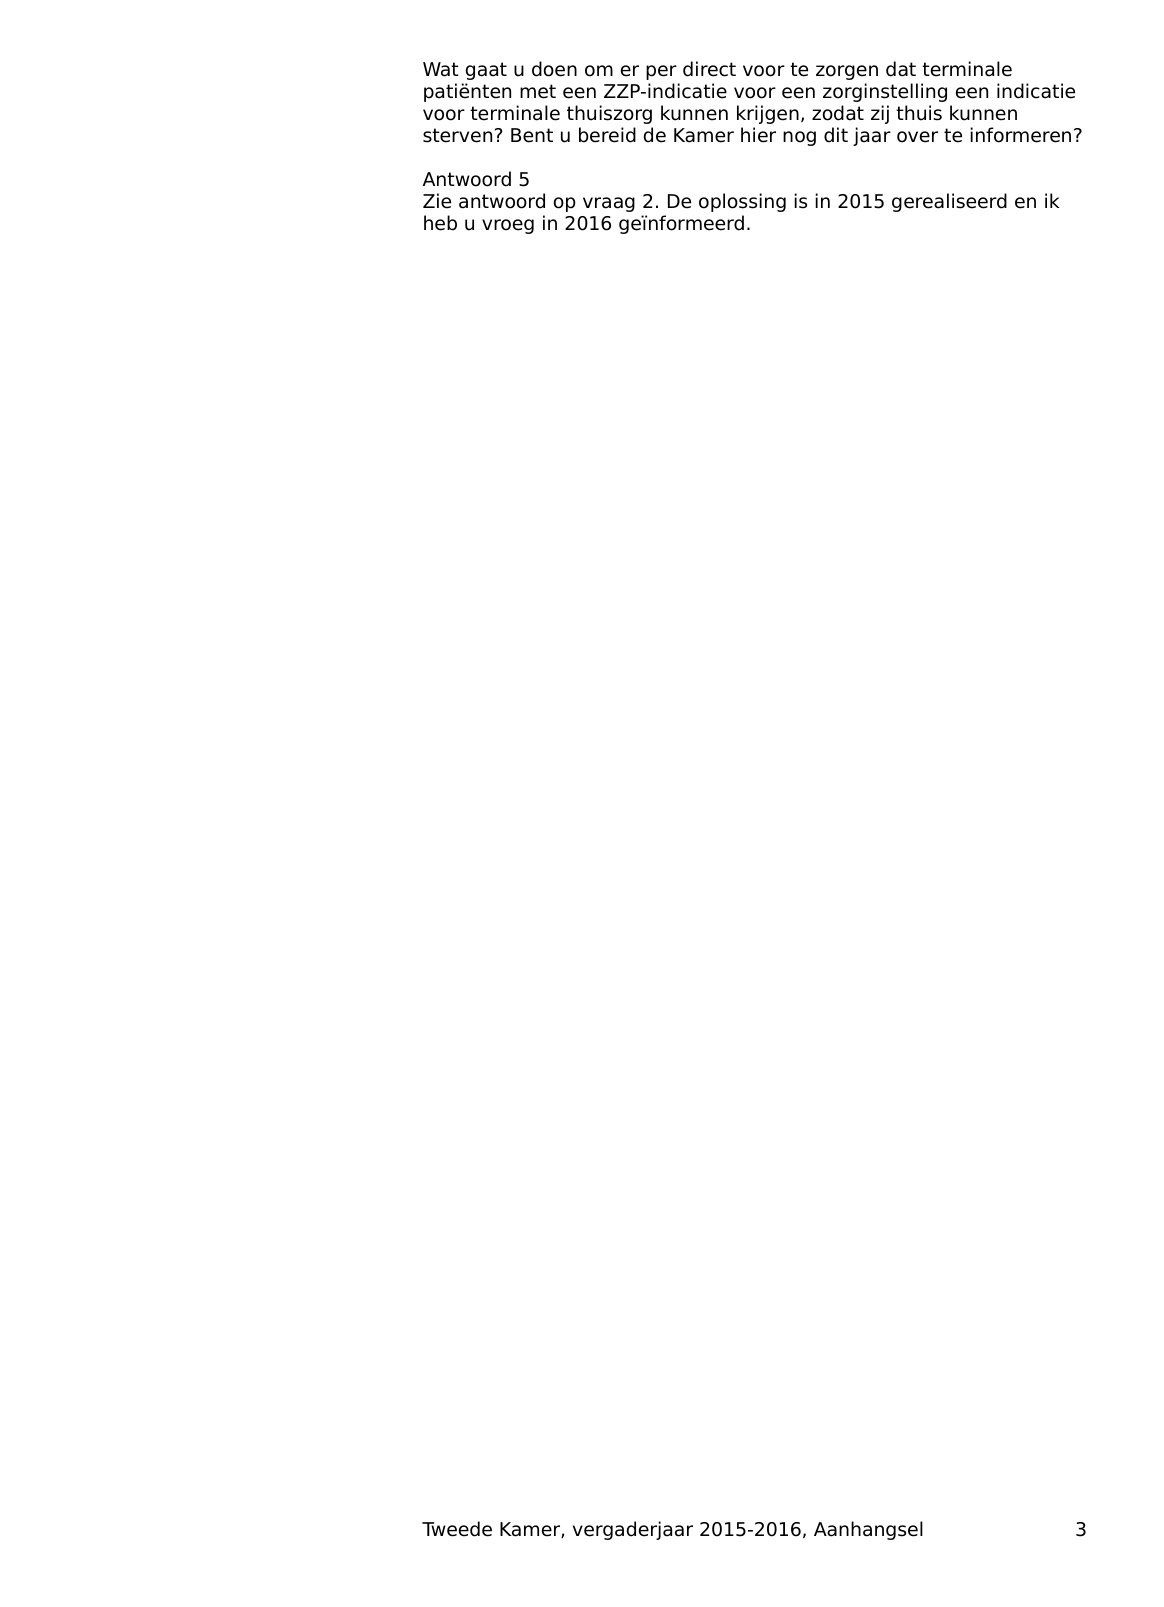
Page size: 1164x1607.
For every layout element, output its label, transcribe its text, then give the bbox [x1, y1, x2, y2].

text Wat gaat u doen om er per direct voor te zorgen dat terminale patiënten met een ZZP-indicatie voor een zorginstelling een indicatie voor terminale thuiszorg kunnen krijgen, zodat zij thuis kunnen sterven? Bent u bereid de Kamer hier nog dit jaar over te informeren? [422, 59, 1087, 147]
text Zie antwoord op vraag 2. De oplossing is in 2015 gerealiseerd en ik heb u vroeg in 2016 geïnformeerd. [422, 191, 1087, 235]
text Antwoord 5 [422, 169, 1087, 191]
